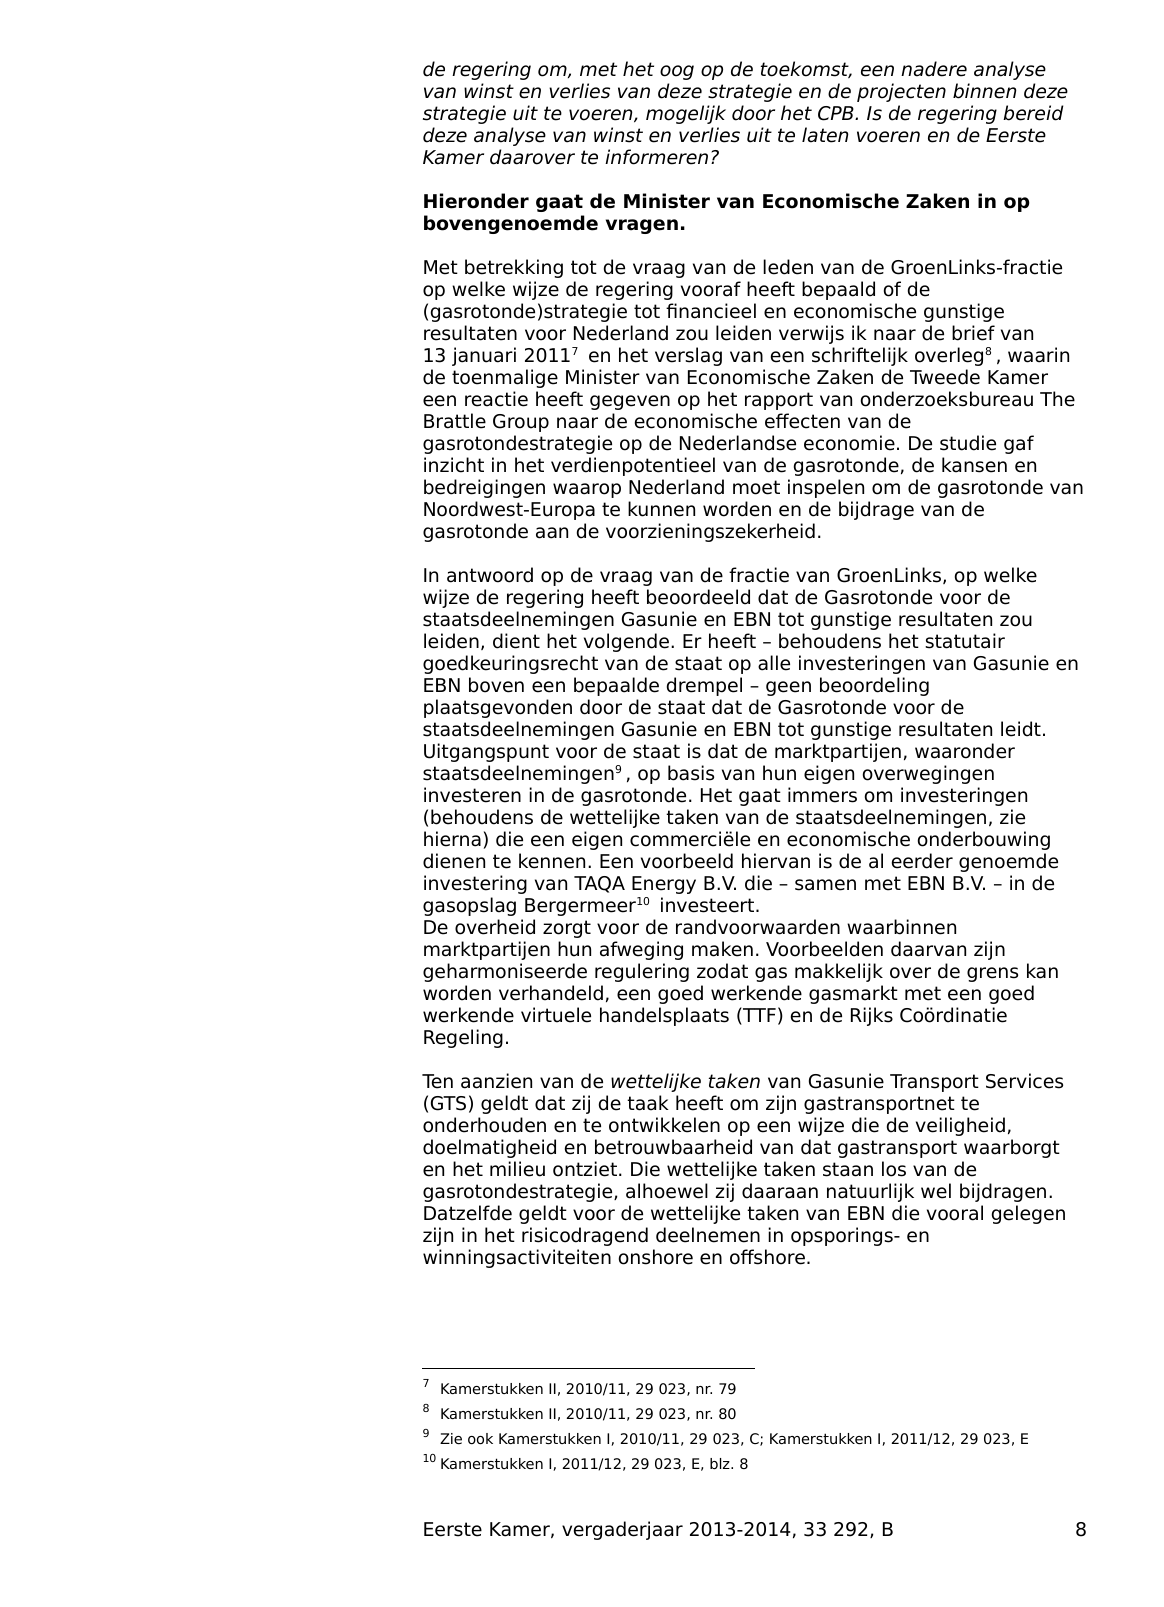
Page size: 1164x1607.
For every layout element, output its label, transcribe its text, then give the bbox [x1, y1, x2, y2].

text De overheid zorgt voor de randvoorwaarden waarbinnen marktpartijen hun afweging maken. Voorbeelden daarvan zijn geharmoniseerde regulering zodat gas makkelijk over de grens kan worden verhandeld, een goed werkende gasmarkt met een goed werkende virtuele handelsplaats (TTF) en de Rijks Coördinatie Regeling. [422, 917, 1087, 1049]
text In antwoord op de vraag van de fractie van GroenLinks, op welke wijze de regering heeft beoordeeld dat de Gasrotonde voor de staatsdeelnemingen Gasunie en EBN tot gunstige resultaten zou leiden, dient het volgende. Er heeft – behoudens het statutair goedkeuringsrecht van de staat op alle investeringen van Gasunie en EBN boven een bepaalde drempel – geen beoordeling plaatsgevonden door de staat dat de Gasrotonde voor de staatsdeelnemingen Gasunie en EBN tot gunstige resultaten leidt. Uitgangspunt voor de staat is dat de marktpartijen, waaronder staatsdeelnemingen, op basis van hun eigen overwegingen investeren in de gasrotonde. Het gaat immers om investeringen (behoudens de wettelijke taken van de staatsdeelnemingen, zie hierna) die een eigen commerciële en economische onderbouwing dienen te kennen. Een voorbeeld hiervan is de al eerder genoemde investering van TAQA Energy B.V. die – samen met EBN B.V. – in de gasopslag Bergermeer investeert. [422, 565, 1087, 917]
text Hieronder gaat de Minister van Economische Zaken in op bovengenoemde vragen. [422, 191, 1087, 235]
text Kamerstukken I, 2011/12, 29 023, E, blz. 8 [422, 1452, 1087, 1474]
text Zie ook Kamerstukken I, 2010/11, 29 023, C; Kamerstukken I, 2011/12, 29 023, E [422, 1427, 1087, 1449]
text Kamerstukken II, 2010/11, 29 023, nr. 79 [422, 1377, 1087, 1399]
text Kamerstukken II, 2010/11, 29 023, nr. 80 [422, 1402, 1087, 1424]
text Ten aanzien van de wettelijke taken van Gasunie Transport Services (GTS) geldt dat zij de taak heeft om zijn gastransportnet te onderhouden en te ontwikkelen op een wijze die de veiligheid, doelmatigheid en betrouwbaarheid van dat gastransport waarborgt en het milieu ontziet. Die wettelijke taken staan los van de gasrotondestrategie, alhoewel zij daaraan natuurlijk wel bijdragen. Datzelfde geldt voor de wettelijke taken van EBN die vooral gelegen zijn in het risicodragend deelnemen in opsporings- en winningsactiviteiten onshore en offshore. [422, 1071, 1087, 1269]
text de regering om, met het oog op de toekomst, een nadere analyse van winst en verlies van deze strategie en de projecten binnen deze strategie uit te voeren, mogelijk door het CPB. Is de regering bereid deze analyse van winst en verlies uit te laten voeren en de Eerste Kamer daarover te informeren? [422, 59, 1087, 169]
text Met betrekking tot de vraag van de leden van de GroenLinks-fractie op welke wijze de regering vooraf heeft bepaald of de (gasrotonde)strategie tot financieel en economische gunstige resultaten voor Nederland zou leiden verwijs ik naar de brief van 13 januari 2011 en het verslag van een schriftelijk overleg, waarin de toenmalige Minister van Economische Zaken de Tweede Kamer een reactie heeft gegeven op het rapport van onderzoeksbureau The Brattle Group naar de economische effecten van de gasrotondestrategie op de Nederlandse economie. De studie gaf inzicht in het verdienpotentieel van de gasrotonde, de kansen en bedreigingen waarop Nederland moet inspelen om de gasrotonde van Noordwest-Europa te kunnen worden en de bijdrage van de gasrotonde aan de voorzieningszekerheid. [422, 257, 1087, 543]
